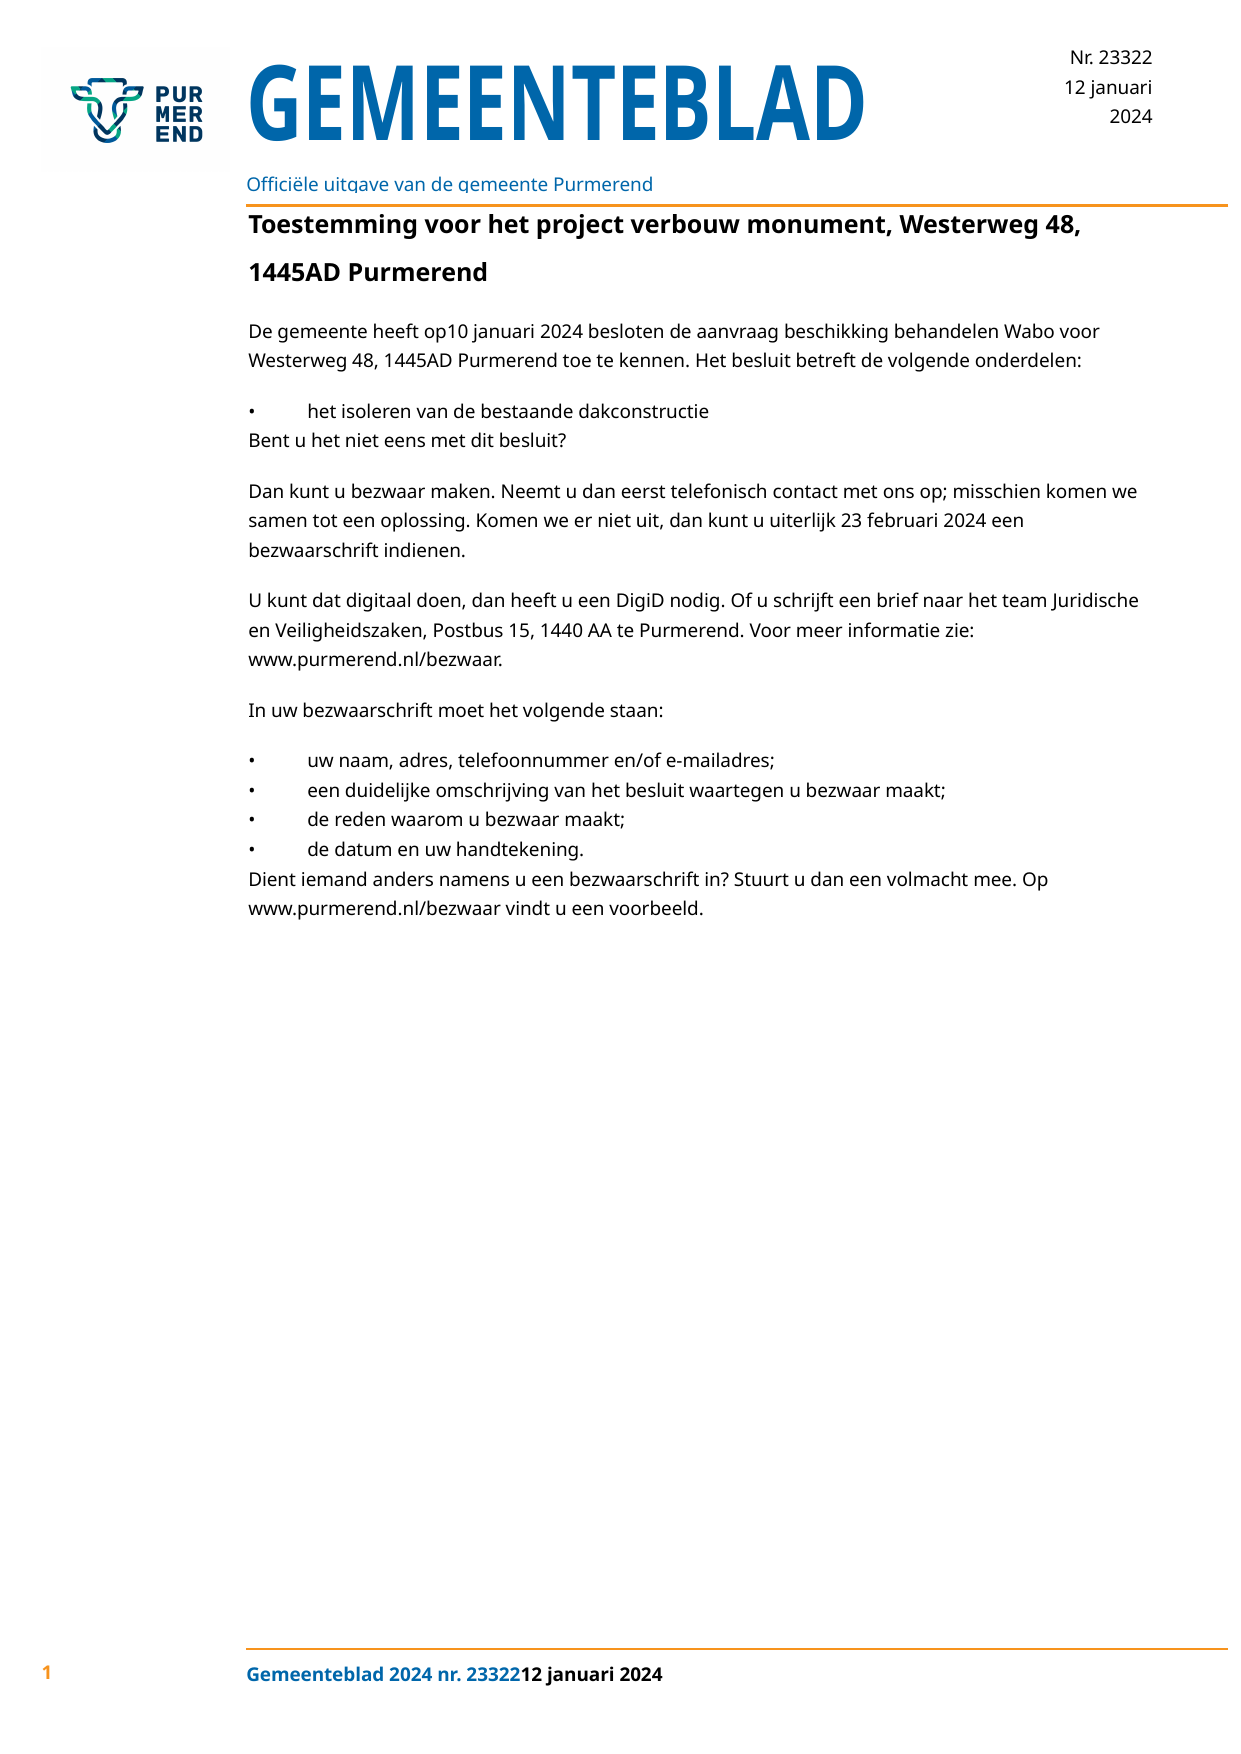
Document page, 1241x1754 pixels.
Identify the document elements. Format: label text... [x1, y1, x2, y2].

text U kunt dat digitaal doen, dan heeft u een DigiD nodig. Of u schrijft een brief naar het team Juridische en Veiligheidszaken, Postbus 15, 1440 AA te Purmerend. Voor meer informatie zie: www.purmerend.nl/bezwaar. [248, 587, 1152, 672]
list het isoleren van de bestaande dakconstructie [248, 398, 1152, 424]
list uw naam, adres, telefoonnummer en/of e-mailadres; [248, 747, 1152, 773]
text Dient iemand anders namens u een bezwaarschrift in? Stuurt u dan een volmacht mee. Op www.purmerend.nl/bezwaar vindt u een voorbeeld. [248, 866, 1152, 921]
text Dan kunt u bezwaar maken. Neemt u dan eerst telefonisch contact met ons op; misschien komen we samen tot een oplossing. Komen we er niet uit, dan kunt u uiterlijk 23 februari 2024 een bezwaarschrift indienen. [248, 478, 1152, 563]
list de reden waarom u bezwaar maakt; [248, 807, 1152, 832]
text De gemeente heeft op10 januari 2024 besloten de aanvraag beschikking behandelen Wabo voor Westerweg 48, 1445AD Purmerend toe te kennen. Het besluit betreft de volgende onderdelen: [248, 318, 1152, 373]
picture [41, 47, 231, 172]
text In uw bezwaarschrift moet het volgende staan: [248, 697, 1152, 723]
list de datum en uw handtekening. [248, 836, 1152, 862]
text Toestemming voor het project verbouw monument, Westerweg 48, 1445AD Purmerend [248, 207, 1152, 288]
list een duidelijke omschrijving van het besluit waartegen u bezwaar maakt; [248, 777, 1152, 803]
text Bent u het niet eens met dit besluit? [248, 427, 1152, 453]
